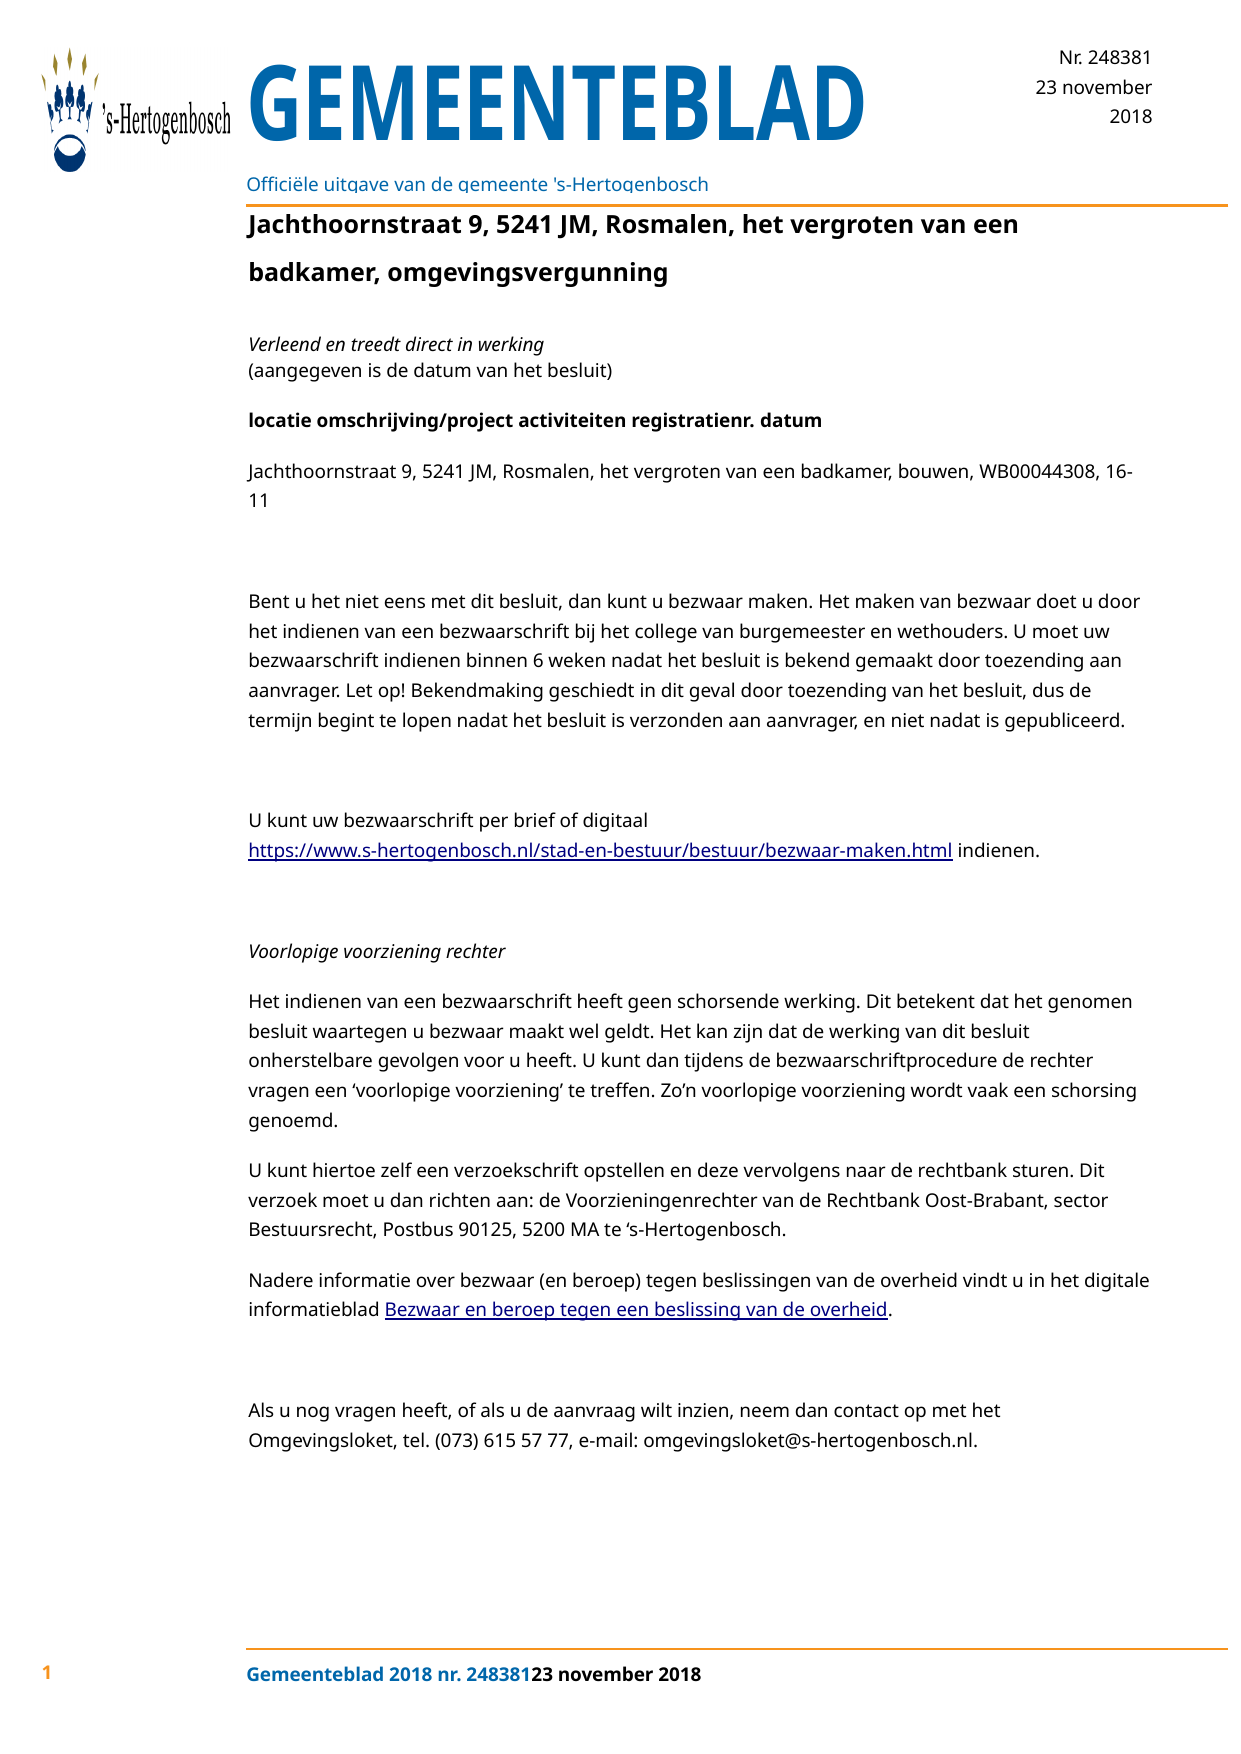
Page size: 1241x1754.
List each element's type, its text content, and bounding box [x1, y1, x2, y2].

text Jachthoornstraat 9, 5241 JM, Rosmalen, het vergroten van een badkamer, omgevingsvergunning [248, 207, 1152, 288]
text U kunt uw bezwaarschrift per brief of digitaal https://www.s-hertogenbosch.nl/stad-en-bestuur/bestuur/bezwaar-maken.html indienen. [248, 808, 1152, 863]
text Nadere informatie over bezwaar (en beroep) tegen beslissingen van de overheid vindt u in het digitale informatieblad Bezwaar en beroep tegen een beslissing van de overheid. [248, 1267, 1152, 1322]
text U kunt hiertoe zelf een verzoekschrift opstellen en deze vervolgens naar de rechtbank sturen. Dit verzoek moet u dan richten aan: de Voorzieningenrechter van de Rechtbank Oost-Brabant, sector Bestuursrecht, Postbus 90125, 5200 MA te ‘s-Hertogenbosch. [248, 1157, 1152, 1242]
text Het indienen van een bezwaarschrift heeft geen schorsende werking. Dit betekent dat het genomen besluit waartegen u bezwaar maakt wel geldt. Het kan zijn dat de werking van dit besluit onherstelbare gevolgen voor u heeft. U kunt dan tijdens de bezwaarschriftprocedure de rechter vragen een ‘voorlopige voorziening’ te treffen. Zo’n voorlopige voorziening wordt vaak een schorsing genoemd. [248, 988, 1152, 1132]
text locatie omschrijving/project activiteiten registratienr. datum [248, 408, 1152, 433]
text (aangegeven is de datum van het besluit) [248, 357, 1152, 383]
picture [41, 47, 231, 172]
text Bent u het niet eens met dit besluit, dan kunt u bezwaar maken. Het maken van bezwaar doet u door het indienen van een bezwaarschrift bij het college van burgemeester en wethouders. U moet uw bezwaarschrift indienen binnen 6 weken nadat het besluit is bekend gemaakt door toezending aan aanvrager. Let op! Bekendmaking geschiedt in dit geval door toezending van het besluit, dus de termijn begint te lopen nadat het besluit is verzonden aan aanvrager, en niet nadat is gepubliceerd. [248, 588, 1152, 732]
text Jachthoornstraat 9, 5241 JM, Rosmalen, het vergroten van een badkamer, bouwen, WB00044308, 16-11 [248, 458, 1152, 513]
text Als u nog vragen heeft, of als u de aanvraag wilt inzien, neem dan contact op met het Omgevingsloket, tel. (073) 615 57 77, e-mail: omgevingsloket@s-hertogenbosch.nl. [248, 1397, 1152, 1452]
text Voorlopige voorziening rechter [248, 938, 1152, 964]
text Verleend en treedt direct in werking [248, 331, 1152, 357]
